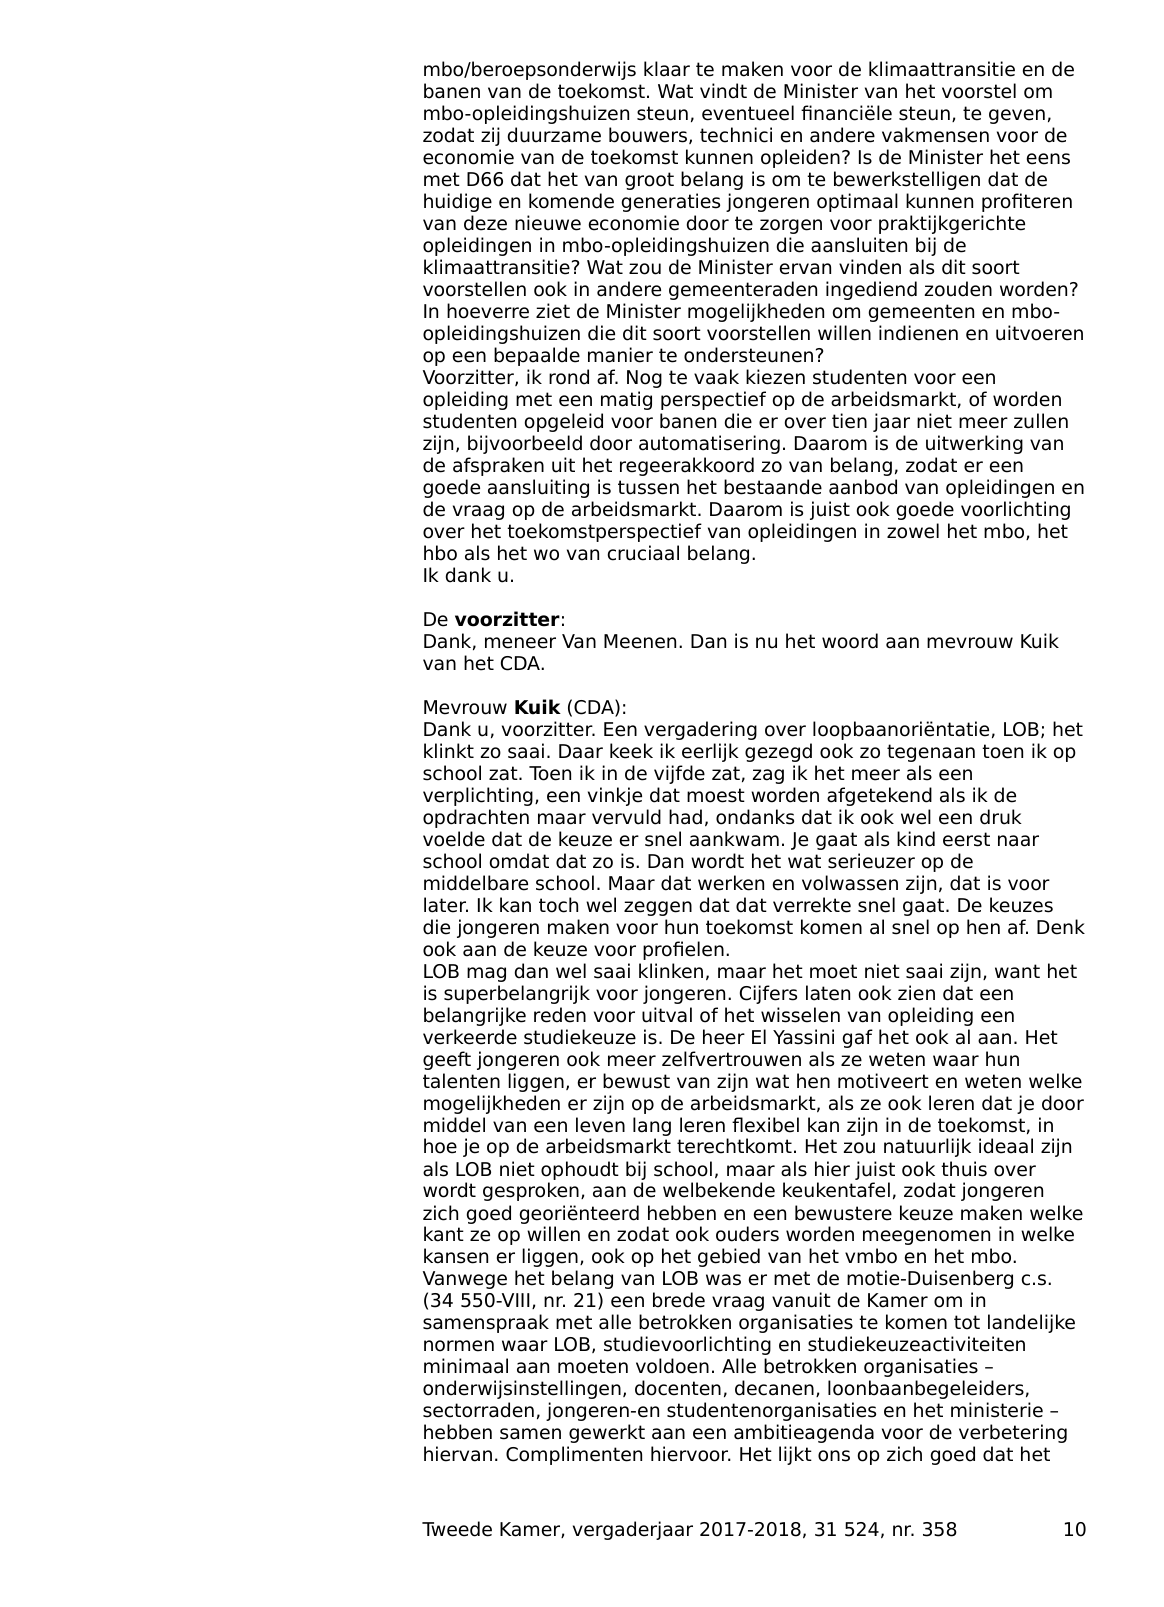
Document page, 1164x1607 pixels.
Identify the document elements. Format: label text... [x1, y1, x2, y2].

text Mevrouw Kuik (CDA): [422, 697, 1087, 719]
text LOB mag dan wel saai klinken, maar het moet niet saai zijn, want het is superbelangrijk voor jongeren. Cijfers laten ook zien dat een belangrijke reden voor uitval of het wisselen van opleiding een verkeerde studiekeuze is. De heer El Yassini gaf het ook al aan. Het geeft jongeren ook meer zelfvertrouwen als ze weten waar hun talenten liggen, er bewust van zijn wat hen motiveert en weten welke mogelijkheden er zijn op de arbeidsmarkt, als ze ook leren dat je door middel van een leven lang leren flexibel kan zijn in de toekomst, in hoe je op de arbeidsmarkt terechtkomt. Het zou natuurlijk ideaal zijn als LOB niet ophoudt bij school, maar als hier juist ook thuis over wordt gesproken, aan de welbekende keukentafel, zodat jongeren zich goed georiënteerd hebben en een bewustere keuze maken welke kant ze op willen en zodat ook ouders worden meegenomen in welke kansen er liggen, ook op het gebied van het vmbo en het mbo. [422, 961, 1087, 1268]
text Voorzitter, ik rond af. Nog te vaak kiezen studenten voor een opleiding met een matig perspectief op de arbeidsmarkt, of worden studenten opgeleid voor banen die er over tien jaar niet meer zullen zijn, bijvoorbeeld door automatisering. Daarom is de uitwerking van de afspraken uit het regeerakkoord zo van belang, zodat er een goede aansluiting is tussen het bestaande aanbod van opleidingen en de vraag op de arbeidsmarkt. Daarom is juist ook goede voorlichting over het toekomstperspectief van opleidingen in zowel het mbo, het hbo als het wo van cruciaal belang. [422, 367, 1087, 564]
text Dank u, voorzitter. Een vergadering over loopbaanoriëntatie, LOB; het klinkt zo saai. Daar keek ik eerlijk gezegd ook zo tegenaan toen ik op school zat. Toen ik in de vijfde zat, zag ik het meer als een verplichting, een vinkje dat moest worden afgetekend als ik de opdrachten maar vervuld had, ondanks dat ik ook wel een druk voelde dat de keuze er snel aankwam. Je gaat als kind eerst naar school omdat dat zo is. Dan wordt het wat serieuzer op de middelbare school. Maar dat werken en volwassen zijn, dat is voor later. Ik kan toch wel zeggen dat dat verrekte snel gaat. De keuzes die jongeren maken voor hun toekomst komen al snel op hen af. Denk ook aan de keuze voor profielen. [422, 719, 1087, 961]
text De voorzitter: [422, 609, 1087, 631]
text Vanwege het belang van LOB was er met de motie-Duisenberg c.s. (34 550-VIII, nr. 21) een brede vraag vanuit de Kamer om in samenspraak met alle betrokken organisaties te komen tot landelijke normen waar LOB, studievoorlichting en studiekeuzeactiviteiten minimaal aan moeten voldoen. Alle betrokken organisaties – onderwijsinstellingen, docenten, decanen, loonbaanbegeleiders, sectorraden, jongeren-en studentenorganisaties en het ministerie – hebben samen gewerkt aan een ambitieagenda voor de verbetering hiervan. Complimenten hiervoor. Het lijkt ons op zich goed dat het [422, 1268, 1087, 1466]
text mbo/beroepsonderwijs klaar te maken voor de klimaattransitie en de banen van de toekomst. Wat vindt de Minister van het voorstel om mbo-opleidingshuizen steun, eventueel financiële steun, te geven, zodat zij duurzame bouwers, technici en andere vakmensen voor de economie van de toekomst kunnen opleiden? Is de Minister het eens met D66 dat het van groot belang is om te bewerkstelligen dat de huidige en komende generaties jongeren optimaal kunnen profiteren van deze nieuwe economie door te zorgen voor praktijkgerichte opleidingen in mbo-opleidingshuizen die aansluiten bij de klimaattransitie? Wat zou de Minister ervan vinden als dit soort voorstellen ook in andere gemeenteraden ingediend zouden worden? In hoeverre ziet de Minister mogelijkheden om gemeenten en mbo-opleidingshuizen die dit soort voorstellen willen indienen en uitvoeren op een bepaalde manier te ondersteunen? [422, 59, 1087, 367]
text Dank, meneer Van Meenen. Dan is nu het woord aan mevrouw Kuik van het CDA. [422, 631, 1087, 675]
text Ik dank u. [422, 564, 1087, 587]
